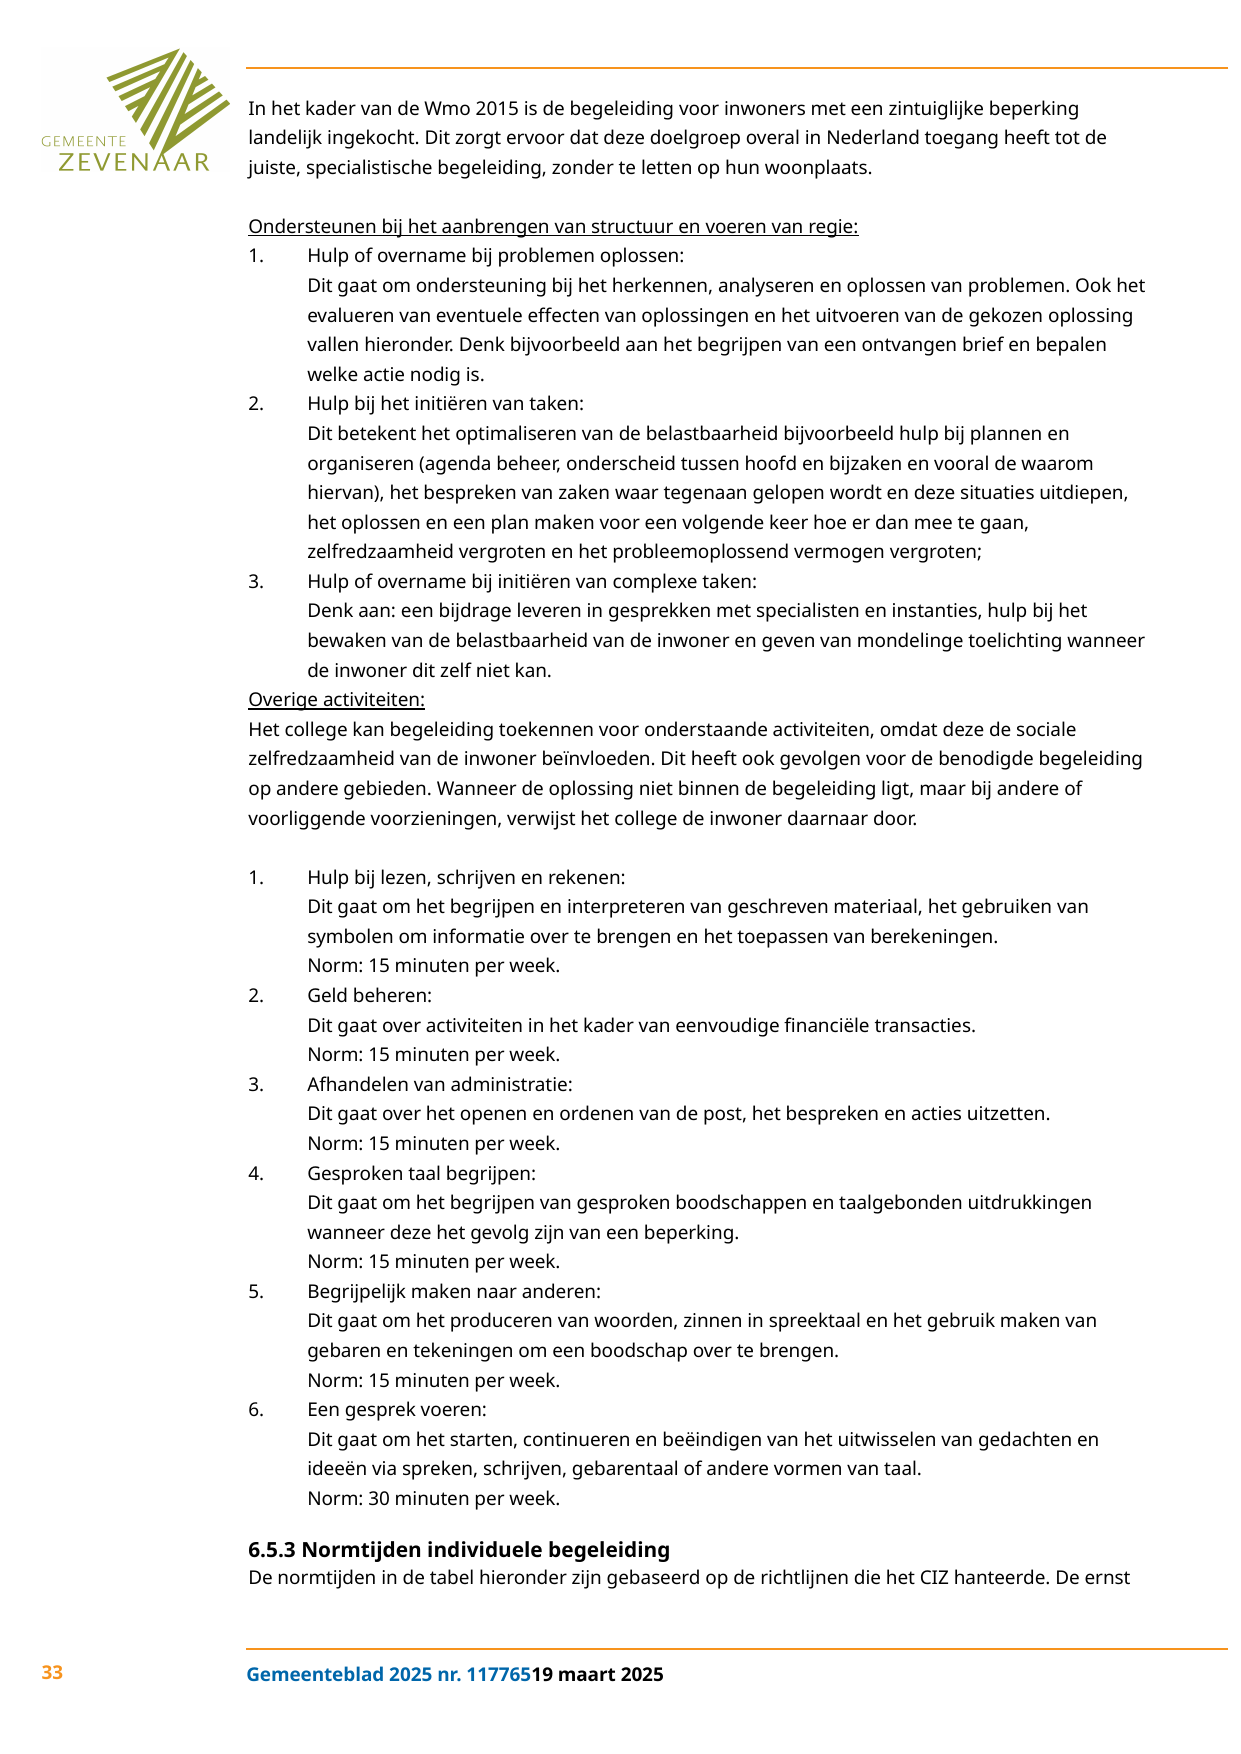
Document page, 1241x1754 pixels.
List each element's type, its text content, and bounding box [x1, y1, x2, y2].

list Norm: 30 minuten per week. [248, 1485, 1152, 1511]
list Dit gaat om het starten, continueren en beëindigen van het uitwisselen van gedachten en ideeën via spreken, schrijven, gebarentaal of andere vormen van taal. [248, 1426, 1152, 1481]
list Geld beheren: [248, 982, 1152, 1008]
text Ondersteunen bij het aanbrengen van structuur en voeren van regie: [248, 213, 1152, 239]
list Een gesprek voeren: [248, 1396, 1152, 1422]
list Norm: 15 minuten per week. [248, 1248, 1152, 1274]
list Dit gaat om het produceren van woorden, zinnen in spreektaal en het gebruik maken van gebaren en tekeningen om een boodschap over te brengen. [248, 1308, 1152, 1363]
list Dit betekent het optimaliseren van de belastbaarheid bijvoorbeeld hulp bij plannen en organiseren (agenda beheer, onderscheid tussen hoofd en bijzaken en vooral de waarom hiervan), het bespreken van zaken waar tegenaan gelopen wordt en deze situaties uitdiepen, het oplossen en een plan maken voor een volgende keer hoe er dan mee te gaan, zelfredzaamheid vergroten en het probleemoplossend vermogen vergroten; [248, 420, 1152, 564]
text Het college kan begeleiding toekennen voor onderstaande activiteiten, omdat deze de sociale zelfredzaamheid van de inwoner beïnvloeden. Dit heeft ook gevolgen voor de benodigde begeleiding op andere gebieden. Wanneer de oplossing niet binnen de begeleiding ligt, maar bij andere of voorliggende voorzieningen, verwijst het college de inwoner daarnaar door. [248, 716, 1152, 831]
list Dit gaat om het begrijpen en interpreteren van geschreven materiaal, het gebruiken van symbolen om informatie over te brengen en het toepassen van berekeningen. [248, 893, 1152, 949]
list Dit gaat om ondersteuning bij het herkennen, analyseren en oplossen van problemen. Ook het evalueren van eventuele effecten van oplossingen en het uitvoeren van de gekozen oplossing vallen hieronder. Denk bijvoorbeeld aan het begrijpen van een ontvangen brief en bepalen welke actie nodig is. [248, 272, 1152, 387]
list Norm: 15 minuten per week. [248, 953, 1152, 978]
list Denk aan: een bijdrage leveren in gesprekken met specialisten en instanties, hulp bij het bewaken van de belastbaarheid van de inwoner en geven van mondelinge toelichting wanneer de inwoner dit zelf niet kan. [248, 598, 1152, 683]
list Hulp of overname bij initiëren van complexe taken: [248, 568, 1152, 594]
list Dit gaat over activiteiten in het kader van eenvoudige financiële transacties. [248, 1012, 1152, 1038]
text Overige activiteiten: [248, 686, 1152, 712]
list Begrijpelijk maken naar anderen: [248, 1278, 1152, 1304]
text De normtijden in de tabel hieronder zijn gebaseerd op de richtlijnen die het CIZ hanteerde. De ernst [248, 1564, 1152, 1590]
list Norm: 15 minuten per week. [248, 1041, 1152, 1067]
list Dit gaat om het begrijpen van gesproken boodschappen en taalgebonden uitdrukkingen wanneer deze het gevolg zijn van een beperking. [248, 1189, 1152, 1245]
list Gesproken taal begrijpen: [248, 1160, 1152, 1186]
list Norm: 15 minuten per week. [248, 1367, 1152, 1393]
list Hulp bij het initiëren van taken: [248, 391, 1152, 416]
list Hulp of overname bij problemen oplossen: [248, 243, 1152, 268]
picture [41, 47, 231, 172]
list Afhandelen van administratie: [248, 1071, 1152, 1097]
list Hulp bij lezen, schrijven en rekenen: [248, 864, 1152, 890]
list Norm: 15 minuten per week. [248, 1130, 1152, 1156]
text In het kader van de Wmo 2015 is de begeleiding voor inwoners met een zintuiglijke beperking landelijk ingekocht. Dit zorgt ervoor dat deze doelgroep overal in Nederland toegang heeft tot de juiste, specialistische begeleiding, zonder te letten op hun woonplaats. [248, 95, 1152, 180]
text 6.5.3 Normtijden individuele begeleiding [248, 1536, 1152, 1564]
list Dit gaat over het openen en ordenen van de post, het bespreken en acties uitzetten. [248, 1101, 1152, 1126]
